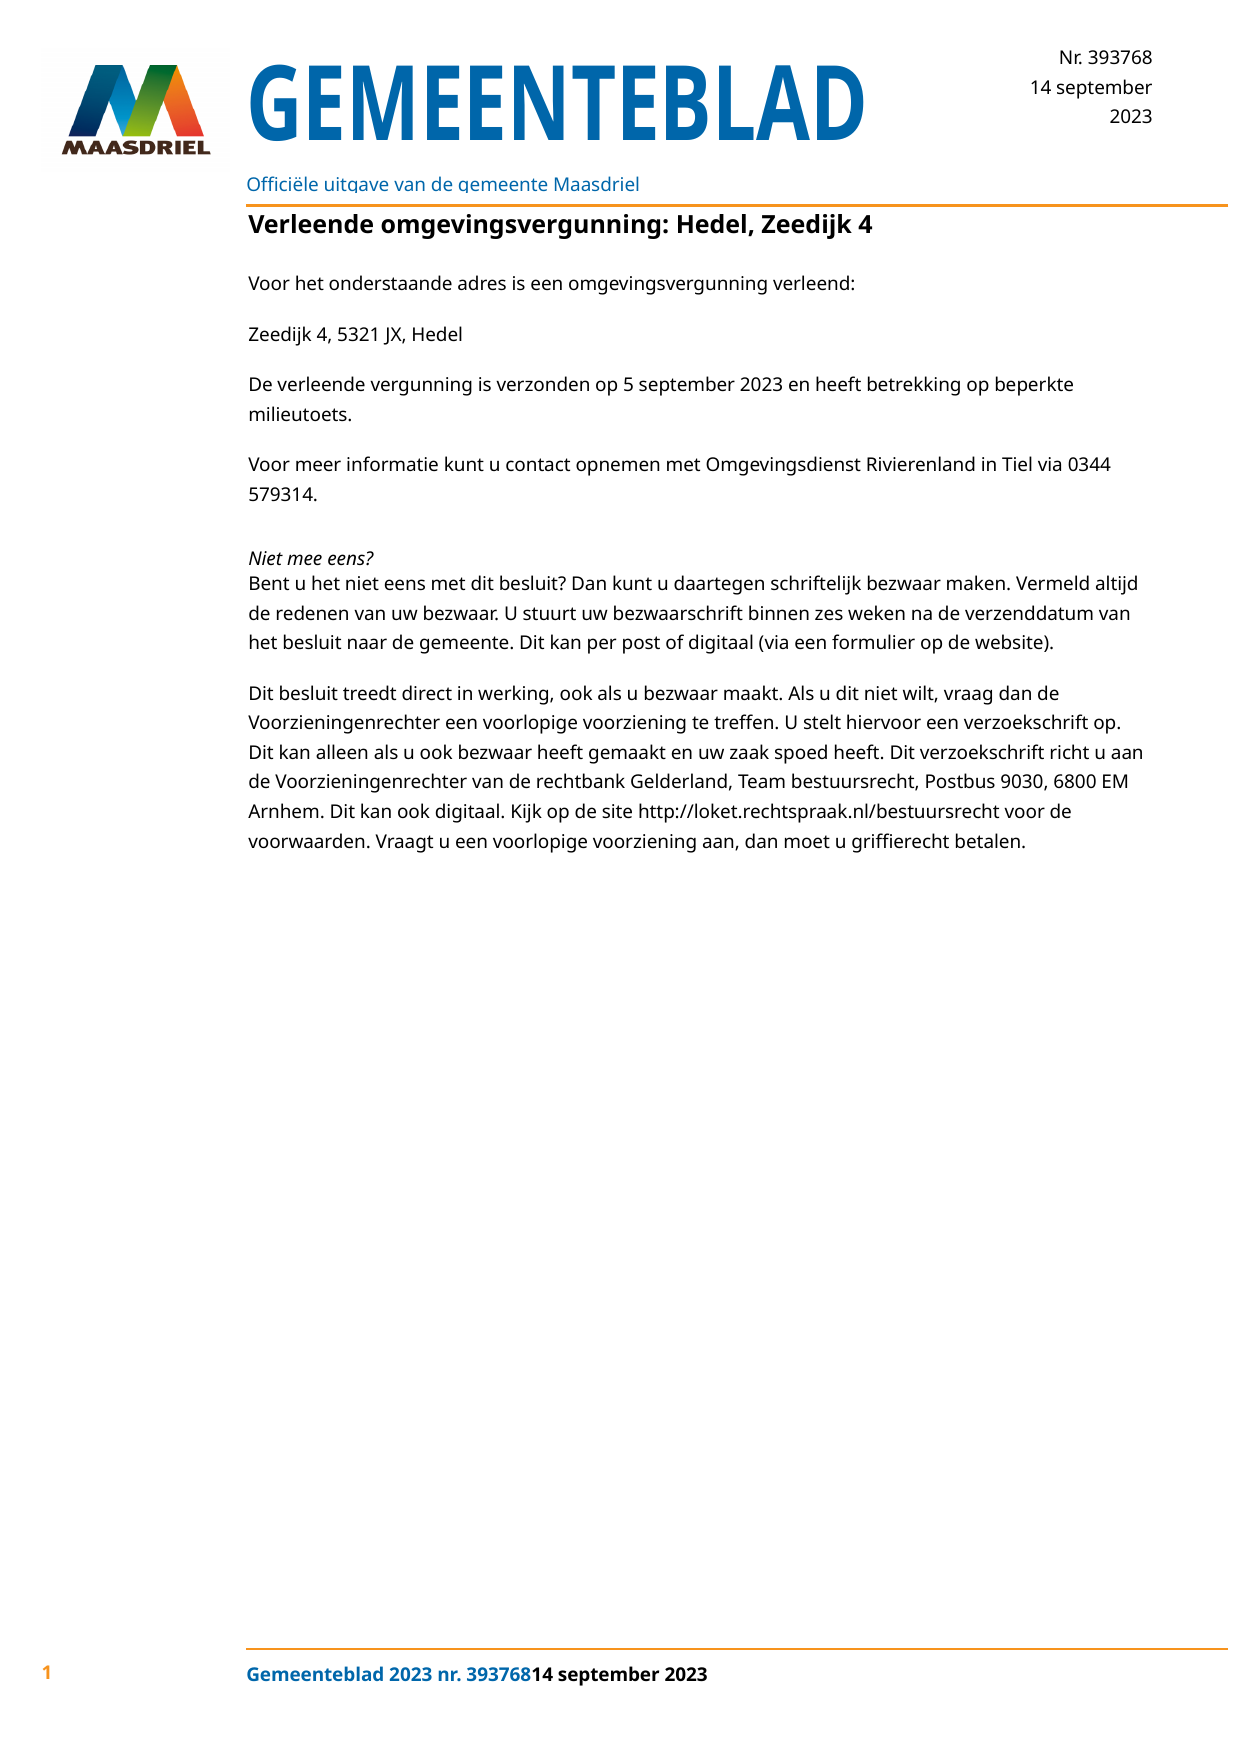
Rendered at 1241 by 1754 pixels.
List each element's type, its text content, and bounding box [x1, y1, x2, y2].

text Zeedijk 4, 5321 JX, Hedel [248, 321, 1152, 346]
text Niet mee eens? [248, 545, 1152, 570]
picture [41, 47, 231, 172]
text Voor meer informatie kunt u contact opnemen met Omgevingsdienst Rivierenland in Tiel via 0344 579314. [248, 451, 1152, 506]
text Dit besluit treedt direct in werking, ook als u bezwaar maakt. Als u dit niet wilt, vraag dan de Voorzieningenrechter een voorlopige voorziening te treffen. U stelt hiervoor een verzoekschrift op. Dit kan alleen als u ook bezwaar heeft gemaakt en uw zaak spoed heeft. Dit verzoekschrift richt u aan de Voorzieningenrechter van de rechtbank Gelderland, Team bestuursrecht, Postbus 9030, 6800 EM Arnhem. Dit kan ook digitaal. Kijk op de site http://loket.rechtspraak.nl/bestuursrecht voor de voorwaarden. Vraagt u een voorlopige voorziening aan, dan moet u griffierecht betalen. [248, 680, 1152, 854]
text Verleende omgevingsvergunning: Hedel, Zeedijk 4 [248, 207, 1152, 241]
text De verleende vergunning is verzonden op 5 september 2023 en heeft betrekking op beperkte milieutoets. [248, 371, 1152, 426]
text Voor het onderstaande adres is een omgevingsvergunning verleend: [248, 270, 1152, 296]
text Bent u het niet eens met dit besluit? Dan kunt u daartegen schriftelijk bezwaar maken. Vermeld altijd de redenen van uw bezwaar. U stuurt uw bezwaarschrift binnen zes weken na de verzenddatum van het besluit naar de gemeente. Dit kan per post of digitaal (via een formulier op de website). [248, 570, 1152, 655]
